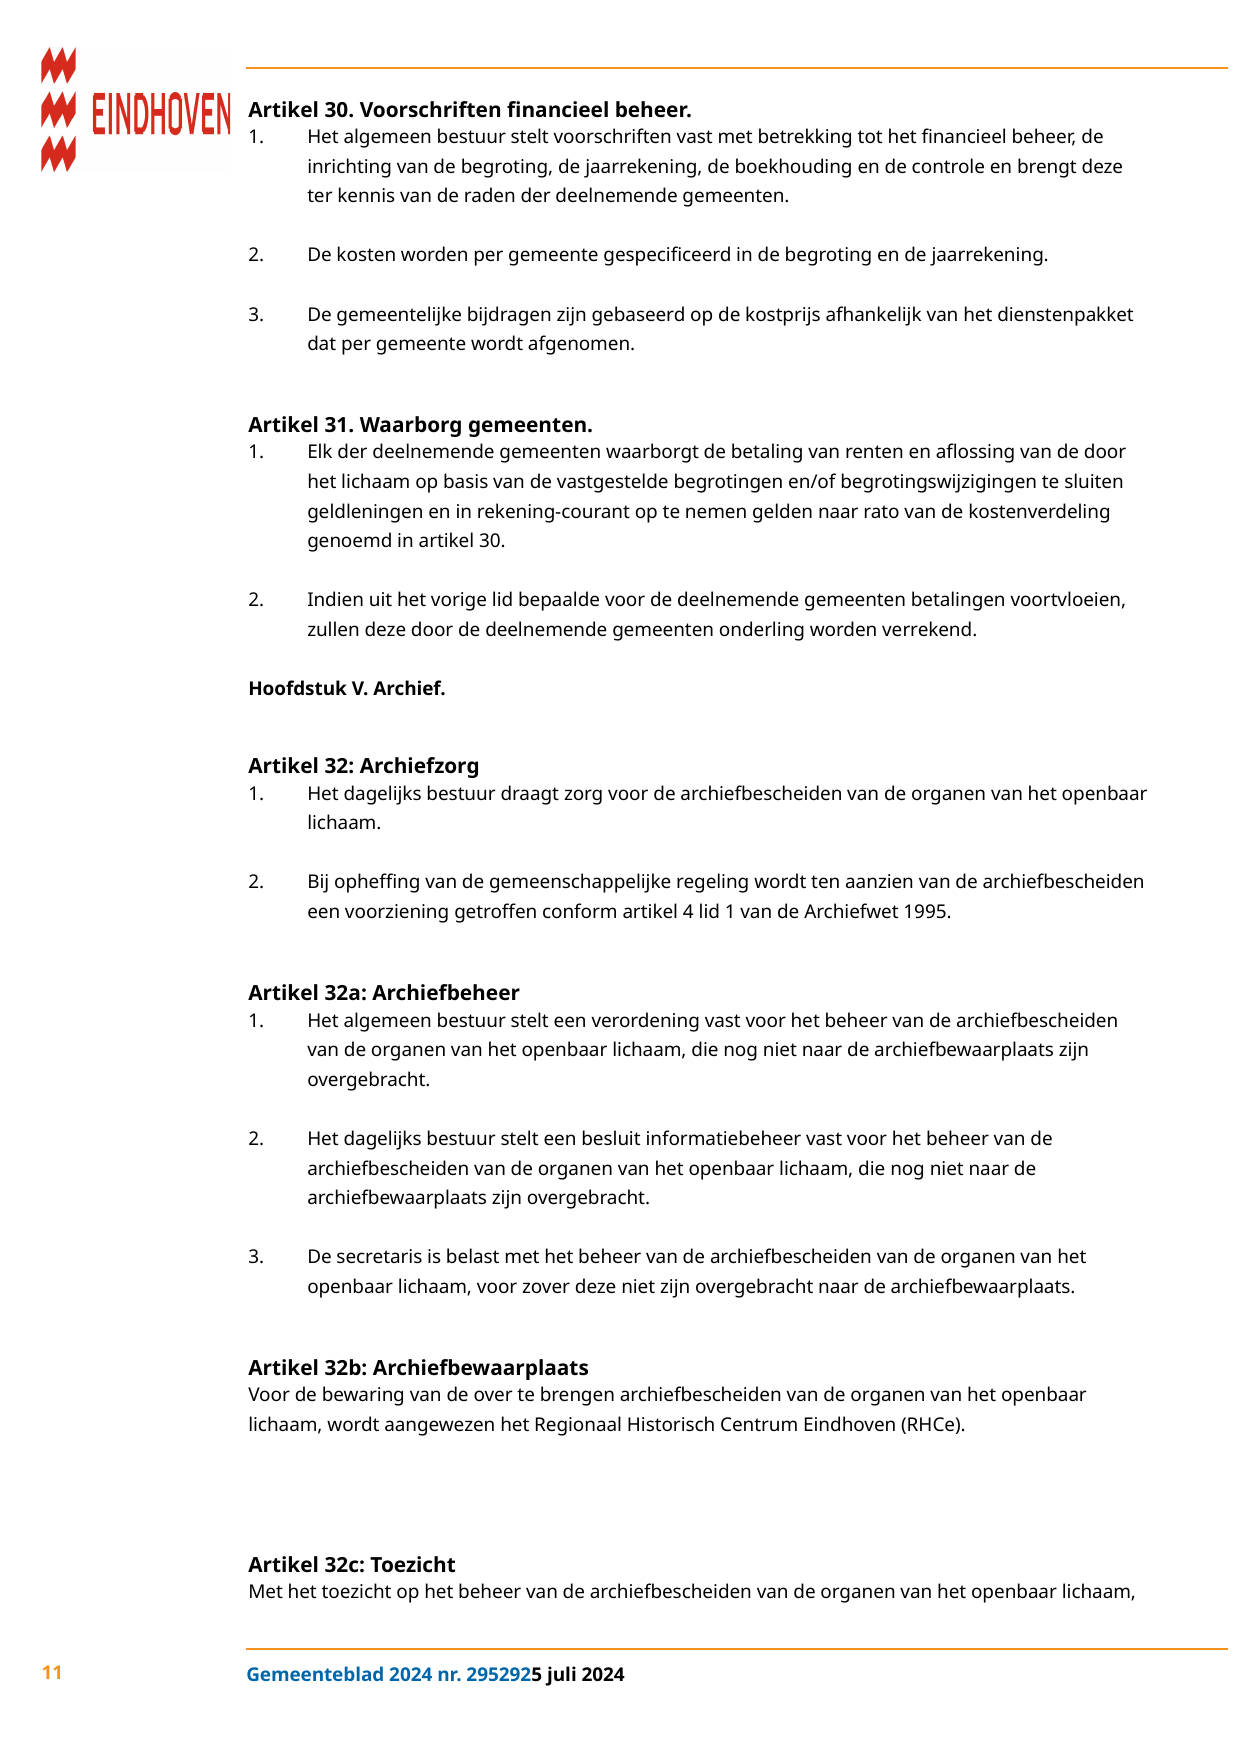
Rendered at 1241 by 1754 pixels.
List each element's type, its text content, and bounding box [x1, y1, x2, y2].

text Hoofdstuk V. Archief. [248, 675, 1152, 701]
list De secretaris is belast met het beheer van de archiefbescheiden van de organen van het openbaar lichaam, voor zover deze niet zijn overgebracht naar de archiefbewaarplaats. [248, 1243, 1152, 1299]
list Het dagelijks bestuur stelt een besluit informatiebeheer vast voor het beheer van de archiefbescheiden van de organen van het openbaar lichaam, die nog niet naar de archiefbewaarplaats zijn overgebracht. [248, 1125, 1152, 1210]
list Elk der deelnemende gemeenten waarborgt de betaling van renten en aflossing van de door het lichaam op basis van de vastgestelde begrotingen en/of begrotingswijzigingen te sluiten geldleningen en in rekening-courant op te nemen gelden naar rato van de kostenverdeling genoemd in artikel 30. [248, 439, 1152, 553]
picture [41, 47, 231, 172]
list Indien uit het vorige lid bepaalde voor de deelnemende gemeenten betalingen voortvloeien, zullen deze door de deelnemende gemeenten onderling worden verrekend. [248, 587, 1152, 642]
text Artikel 31. Waarborg gemeenten. [248, 410, 1152, 439]
list Het dagelijks bestuur draagt zorg voor de archiefbescheiden van de organen van het openbaar lichaam. [248, 780, 1152, 835]
text Voor de bewaring van de over te brengen archiefbescheiden van de organen van het openbaar lichaam, wordt aangewezen het Regionaal Historisch Centrum Eindhoven (RHCe). [248, 1381, 1152, 1437]
text Artikel 32: Archiefzorg [248, 752, 1152, 780]
list De kosten worden per gemeente gespecificeerd in de begroting en de jaarrekening. [248, 242, 1152, 267]
text Artikel 30. Voorschriften financieel beheer. [248, 95, 1152, 123]
text Met het toezicht op het beheer van de archiefbescheiden van de organen van het openbaar lichaam, [248, 1579, 1152, 1604]
list Bij opheffing van de gemeenschappelijke regeling wordt ten aanzien van de archiefbescheiden een voorziening getroffen conform artikel 4 lid 1 van de Archiefwet 1995. [248, 869, 1152, 924]
text Artikel 32a: Archiefbeheer [248, 978, 1152, 1007]
list Het algemeen bestuur stelt voorschriften vast met betrekking tot het financieel beheer, de inrichting van de begroting, de jaarrekening, de boekhouding en de controle en brengt deze ter kennis van de raden der deelnemende gemeenten. [248, 123, 1152, 208]
list De gemeentelijke bijdragen zijn gebaseerd op de kostprijs afhankelijk van het dienstenpakket dat per gemeente wordt afgenomen. [248, 301, 1152, 356]
list Het algemeen bestuur stelt een verordening vast voor het beheer van de archiefbescheiden van de organen van het openbaar lichaam, die nog niet naar de archiefbewaarplaats zijn overgebracht. [248, 1007, 1152, 1092]
text Artikel 32c: Toezicht [248, 1550, 1152, 1579]
text Artikel 32b: Archiefbewaarplaats [248, 1353, 1152, 1381]
